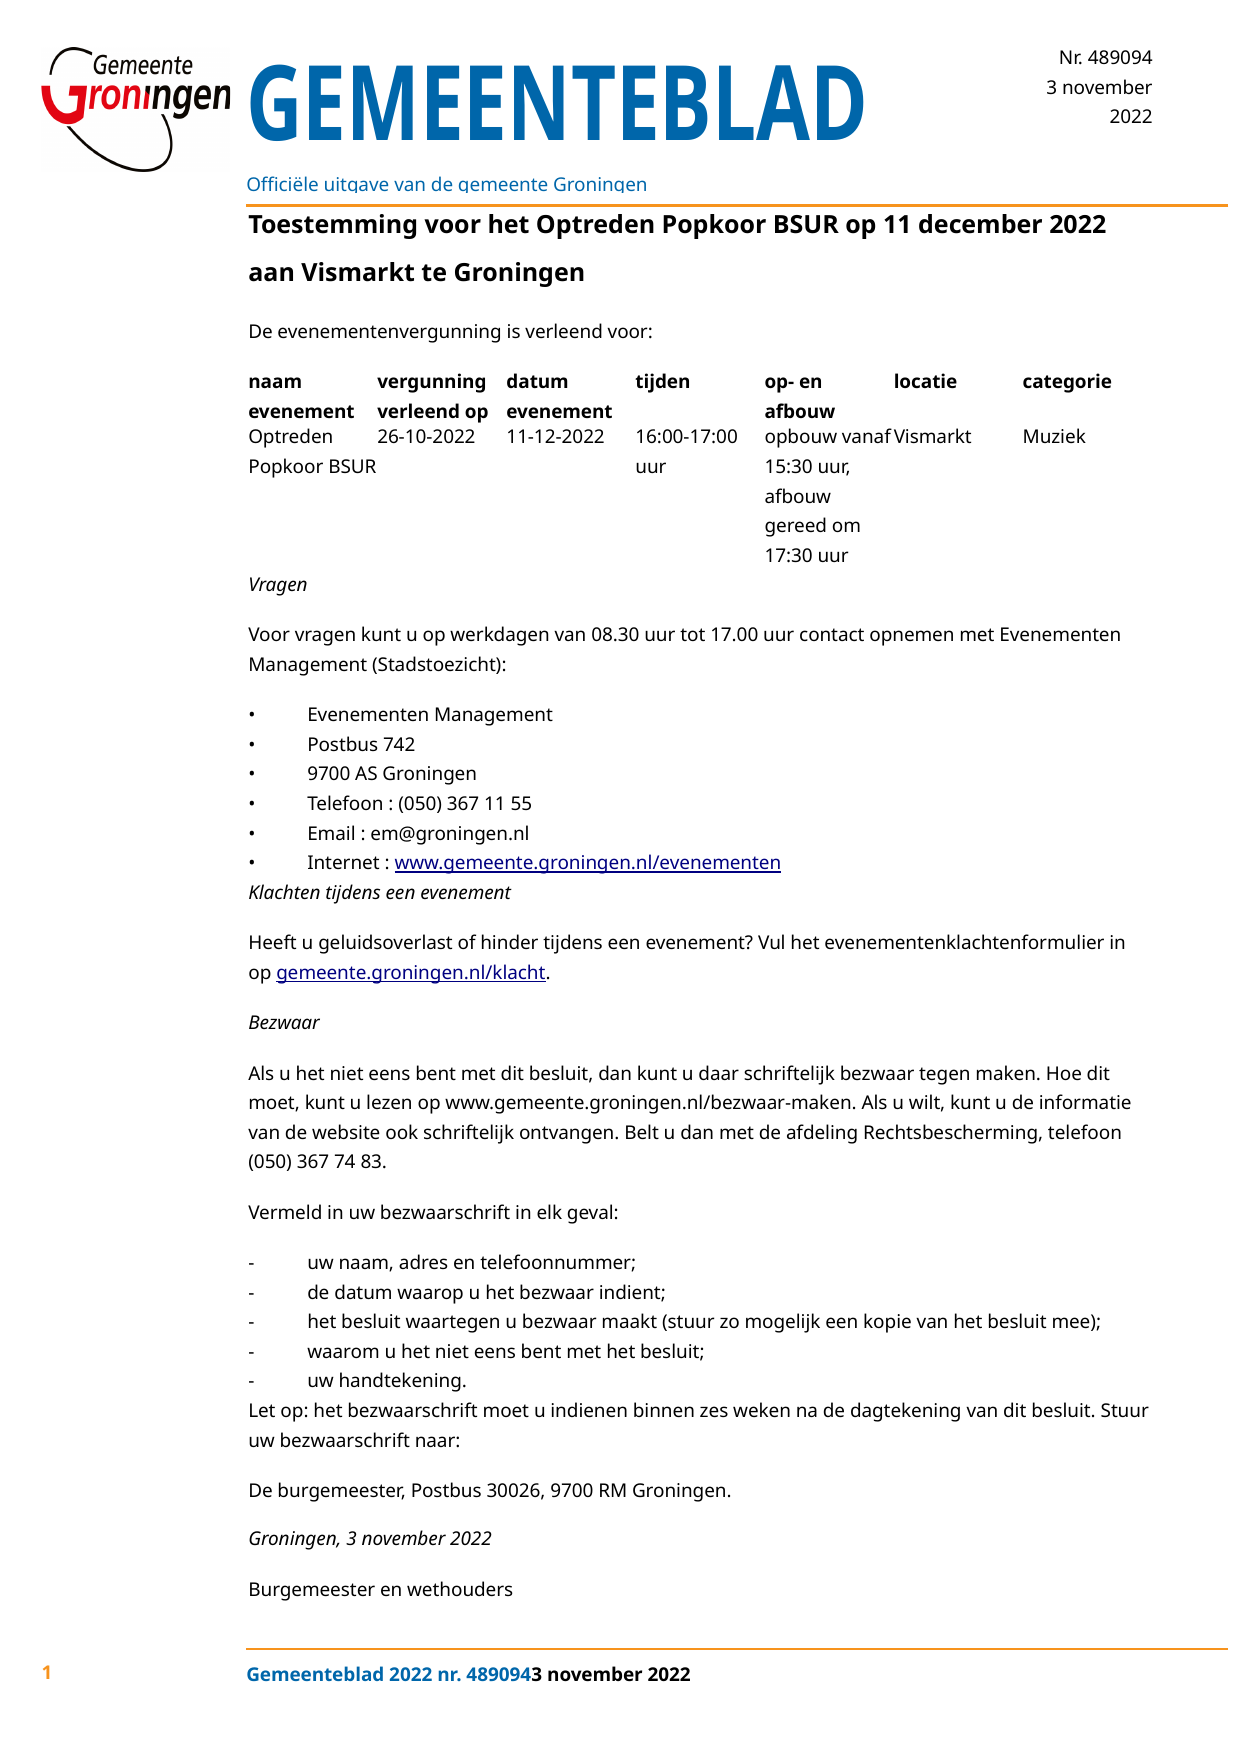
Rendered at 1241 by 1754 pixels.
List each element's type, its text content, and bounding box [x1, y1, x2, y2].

table_header naam evenement [248, 369, 377, 424]
table_cell Optreden Popkoor BSUR [248, 424, 377, 568]
list waarom u het niet eens bent met het besluit; [248, 1338, 1152, 1364]
table_header categorie [1023, 369, 1152, 424]
text Let op: het bezwaarschrift moet u indienen binnen zes weken na de dagtekening van dit besluit. Stuur uw bezwaarschrift naar: [248, 1397, 1152, 1453]
text Toestemming voor het Optreden Popkoor BSUR op 11 december 2022 aan Vismarkt te Groningen [248, 207, 1152, 288]
table_header op- en afbouw [764, 369, 893, 424]
table_cell Muziek [1023, 424, 1152, 568]
list Email : em@groningen.nl [248, 820, 1152, 846]
list uw naam, adres en telefoonnummer; [248, 1249, 1152, 1275]
list 9700 AS Groningen [248, 761, 1152, 786]
text Vermeld in uw bezwaarschrift in elk geval: [248, 1199, 1152, 1225]
table_header vergunning verleend op [377, 369, 506, 424]
text Bezwaar [248, 1009, 1152, 1035]
text Als u het niet eens bent met dit besluit, dan kunt u daar schriftelijk bezwaar tegen maken. Hoe dit moet, kunt u lezen op www.gemeente.groningen.nl/bezwaar-maken. Als u wilt, kunt u de informatie van de website ook schriftelijk ontvangen. Belt u dan met de afdeling Rechtsbescherming, telefoon (050) 367 74 83. [248, 1060, 1152, 1174]
text Burgemeester en wethouders [248, 1577, 1152, 1602]
list Evenementen Management [248, 701, 1152, 727]
text Groningen, 3 november 2022 [248, 1525, 1152, 1551]
text Heeft u geluidsoverlast of hinder tijdens een evenement? Vul het evenementenklachtenformulier in op gemeente.groningen.nl/klacht. [248, 929, 1152, 985]
table_cell 11-12-2022 [506, 424, 635, 568]
table_cell Vismarkt [894, 424, 1022, 568]
list Internet : www.gemeente.groningen.nl/evenementen [248, 849, 1152, 875]
text De burgemeester, Postbus 30026, 9700 RM Groningen. [248, 1477, 1152, 1503]
list Telefoon : (050) 367 11 55 [248, 790, 1152, 816]
text De evenementenvergunning is verleend voor: [248, 318, 1152, 344]
list Postbus 742 [248, 731, 1152, 757]
table_header datum evenement [506, 369, 635, 424]
picture [41, 47, 231, 172]
table_header tijden [635, 369, 764, 424]
table_cell 26-10-2022 [377, 424, 506, 568]
table_header locatie [894, 369, 1022, 424]
table_cell 16:00-17:00 uur [635, 424, 764, 568]
text Vragen [248, 571, 1152, 597]
list het besluit waartegen u bezwaar maakt (stuur zo mogelijk een kopie van het besluit mee); [248, 1308, 1152, 1334]
list uw handtekening. [248, 1368, 1152, 1393]
table_cell opbouw vanaf 15:30 uur, afbouw gereed om 17:30 uur [764, 424, 893, 568]
text Klachten tijdens een evenement [248, 879, 1152, 905]
list de datum waarop u het bezwaar indient; [248, 1279, 1152, 1305]
text Voor vragen kunt u op werkdagen van 08.30 uur tot 17.00 uur contact opnemen met Evenementen Management (Stadstoezicht): [248, 621, 1152, 677]
